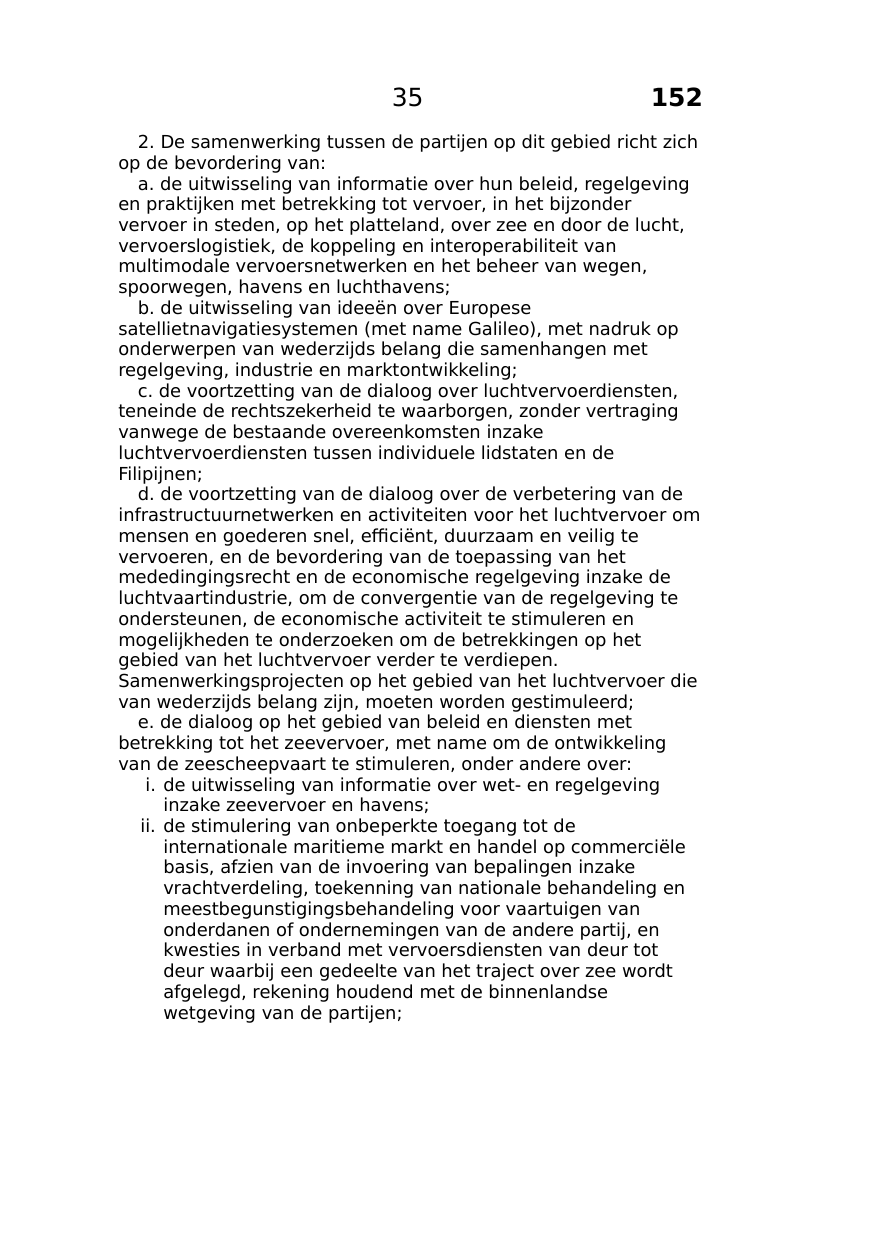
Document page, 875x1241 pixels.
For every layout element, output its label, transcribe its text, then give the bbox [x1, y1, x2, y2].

text ii. de stimulering van onbeperkte toegang tot de internationale maritieme markt en handel op commerciële basis, afzien van de invoering van bepalingen inzake vrachtverdeling, toekenning van nationale behandeling en meestbegunstigingsbehandeling voor vaartuigen van onderdanen of ondernemingen van de andere partij, en kwesties in verband met vervoersdiensten van deur tot deur waarbij een gedeelte van het traject over zee wordt afgelegd, rekening houdend met de binnenlandse wetgeving van de partijen; [118, 816, 703, 1023]
text c. de voortzetting van de dialoog over luchtvervoerdiensten, teneinde de rechtszekerheid te waarborgen, zonder vertraging vanwege de bestaande overeenkomsten inzake luchtvervoerdiensten tussen individuele lidstaten en de Filipijnen; [118, 381, 703, 484]
text d. de voortzetting van de dialoog over de verbetering van de infrastructuurnetwerken en activiteiten voor het luchtvervoer om mensen en goederen snel, efficiënt, duurzaam en veilig te vervoeren, en de bevordering van de toepassing van het mededingingsrecht en de economische regelgeving inzake de luchtvaartindustrie, om de convergentie van de regelgeving te ondersteunen, de economische activiteit te stimuleren en mogelijkheden te onderzoeken om de betrekkingen op het gebied van het luchtvervoer verder te verdiepen. Samenwerkingsprojecten op het gebied van het luchtvervoer die van wederzijds belang zijn, moeten worden gestimuleerd; [118, 484, 703, 712]
text b. de uitwisseling van ideeën over Europese satellietnavigatiesystemen (met name Galileo), met nadruk op onderwerpen van wederzijds belang die samenhangen met regelgeving, industrie en marktontwikkeling; [118, 298, 703, 381]
text i. de uitwisseling van informatie over wet- en regelgeving inzake zeevervoer en havens; [118, 774, 703, 816]
text e. de dialoog op het gebied van beleid en diensten met betrekking tot het zeevervoer, met name om de ontwikkeling van de zeescheepvaart te stimuleren, onder andere over: [118, 712, 703, 774]
text a. de uitwisseling van informatie over hun beleid, regelgeving en praktijken met betrekking tot vervoer, in het bijzonder vervoer in steden, op het platteland, over zee en door de lucht, vervoerslogistiek, de koppeling en interoperabiliteit van multimodale vervoersnetwerken en het beheer van wegen, spoorwegen, havens en luchthavens; [118, 173, 703, 298]
text 2. De samenwerking tussen de partijen op dit gebied richt zich op de bevordering van: [118, 132, 703, 173]
